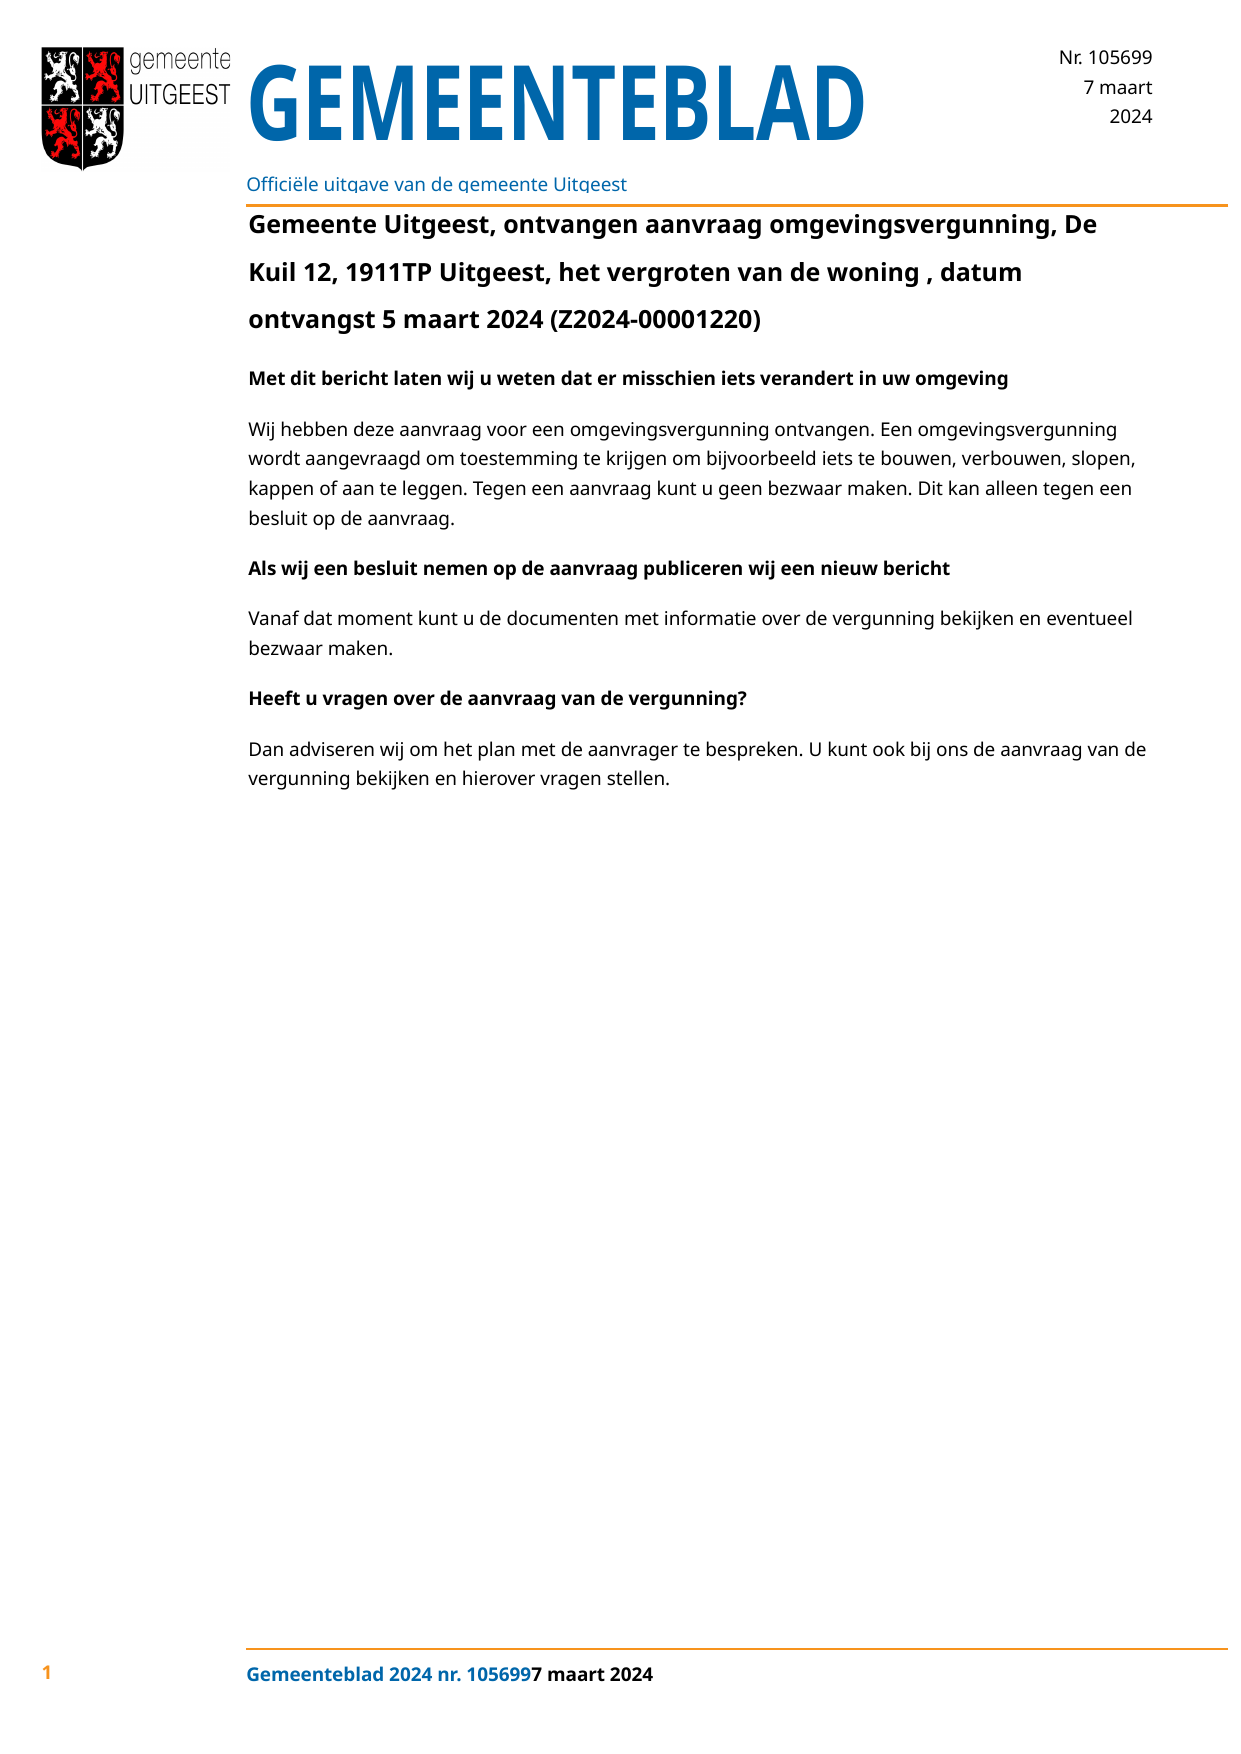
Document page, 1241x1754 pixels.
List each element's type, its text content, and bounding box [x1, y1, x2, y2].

text Gemeente Uitgeest, ontvangen aanvraag omgevingsvergunning, De Kuil 12, 1911TP Uitgeest, het vergroten van de woning , datum ontvangst 5 maart 2024 (Z2024-00001220) [248, 207, 1152, 336]
text Vanaf dat moment kunt u de documenten met informatie over de vergunning bekijken en eventueel bezwaar maken. [248, 606, 1152, 661]
picture [41, 47, 231, 172]
text Met dit bericht laten wij u weten dat er misschien iets verandert in uw omgeving [248, 366, 1152, 391]
text Wij hebben deze aanvraag voor een omgevingsvergunning ontvangen. Een omgevingsvergunning wordt aangevraagd om toestemming te krijgen om bijvoorbeeld iets te bouwen, verbouwen, slopen, kappen of aan te leggen. Tegen een aanvraag kunt u geen bezwaar maken. Dit kan alleen tegen een besluit op de aanvraag. [248, 416, 1152, 530]
text Als wij een besluit nemen op de aanvraag publiceren wij een nieuw bericht [248, 555, 1152, 581]
text Dan adviseren wij om het plan met de aanvrager te bespreken. U kunt ook bij ons de aanvraag van de vergunning bekijken en hierover vragen stellen. [248, 736, 1152, 791]
text Heeft u vragen over de aanvraag van de vergunning? [248, 686, 1152, 711]
